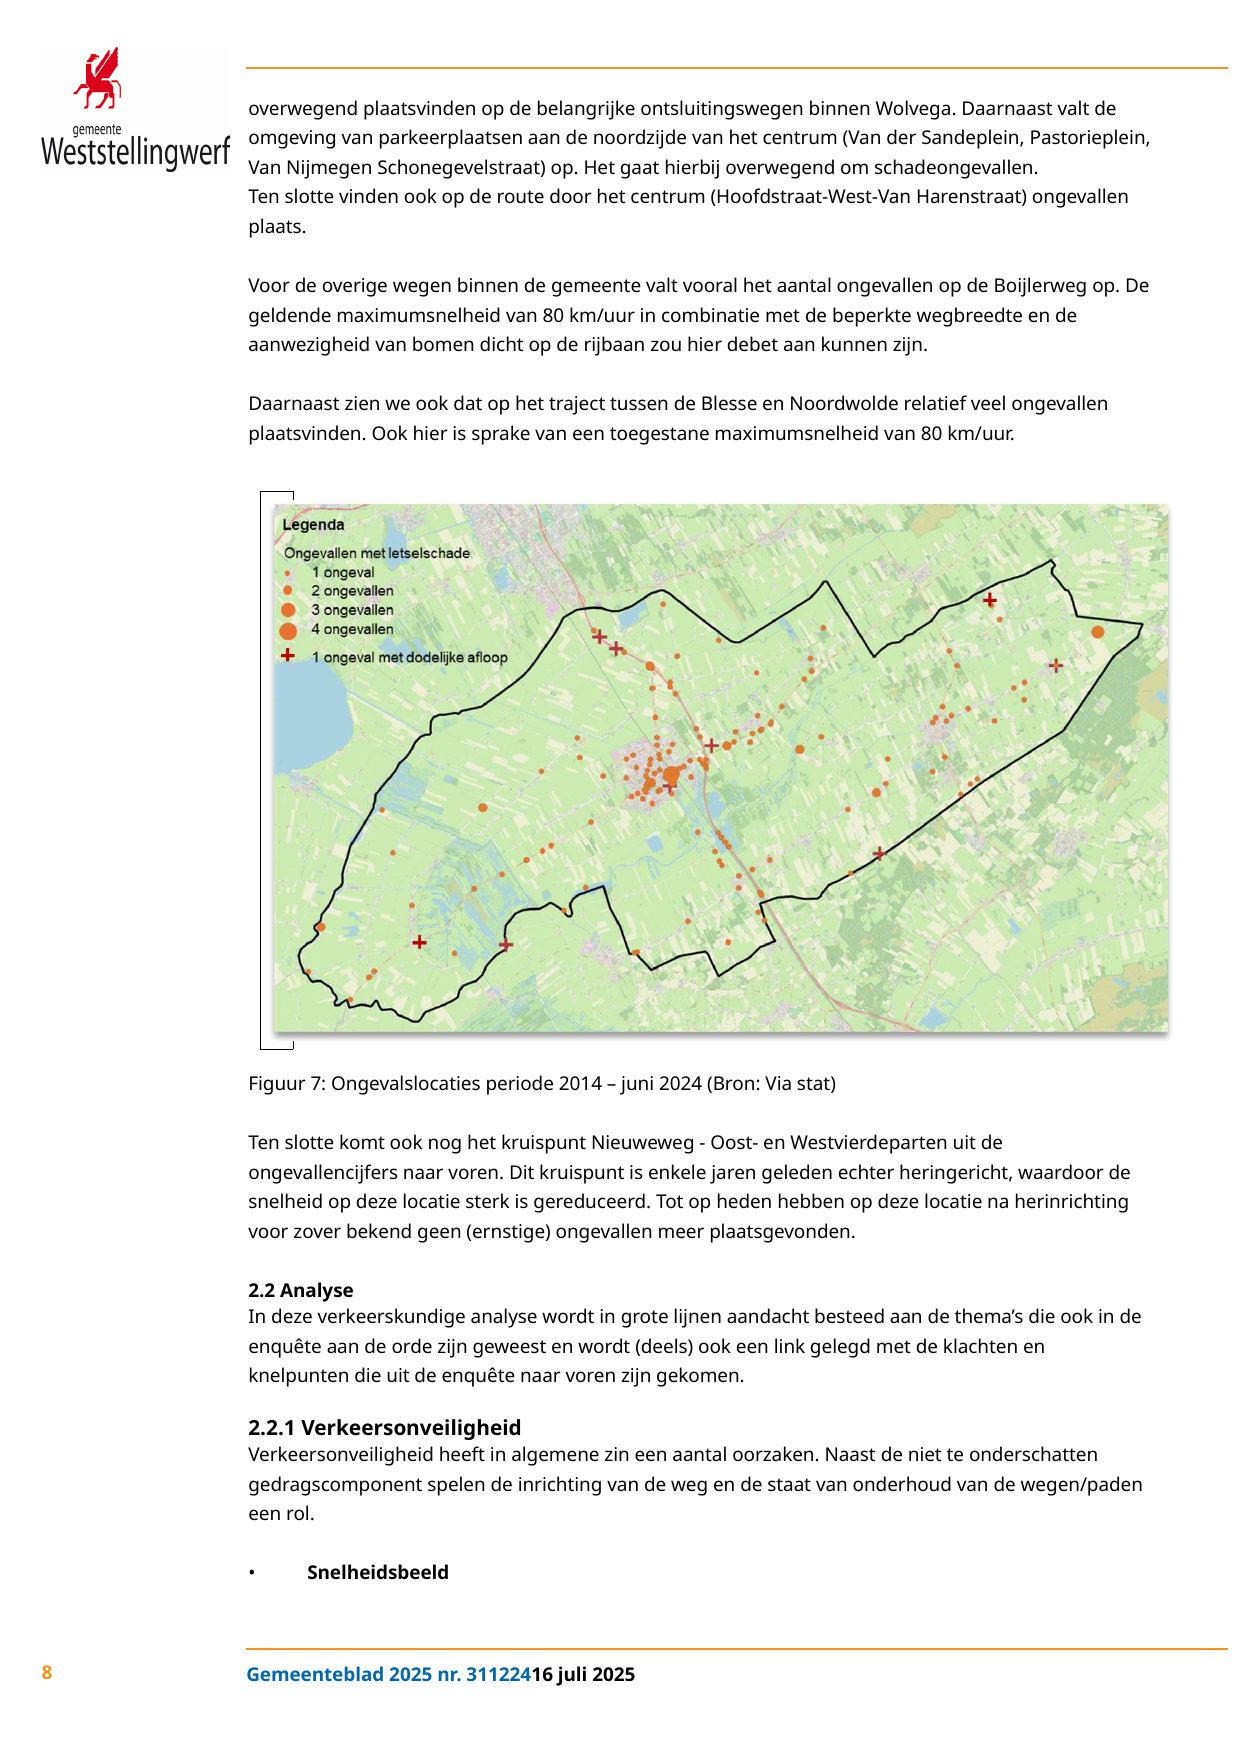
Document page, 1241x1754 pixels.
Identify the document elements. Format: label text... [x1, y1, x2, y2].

text 2.2 Analyse [248, 1277, 1152, 1303]
text Figuur 7: Ongevalslocaties periode 2014 – juni 2024 (Bron: Via stat) [248, 1070, 1152, 1096]
text Verkeersonveiligheid heeft in algemene zin een aantal oorzaken. Naast de niet te onderschatten gedragscomponent spelen de inrichting van de weg en de staat van onderhoud van de wegen/paden een rol. [248, 1441, 1152, 1526]
text 2.2.1 Verkeersonveiligheid [248, 1413, 1152, 1441]
text Voor de overige wegen binnen de gemeente valt vooral het aantal ongevallen op de Boijlerweg op. De geldende maximumsnelheid van 80 km/uur in combinatie met de beperkte wegbreedte en de aanwezigheid van bomen dicht op de rijbaan zou hier debet aan kunnen zijn. [248, 272, 1152, 357]
text Ten slotte vinden ook op de route door het centrum (Hoofdstraat-West-Van Harenstraat) ongevallen plaats. [248, 183, 1152, 239]
picture [41, 47, 231, 172]
text Ten slotte komt ook nog het kruispunt Nieuweweg - Oost- en Westvierdeparten uit de ongevallencijfers naar voren. Dit kruispunt is enkele jaren geleden echter heringericht, waardoor de snelheid op deze locatie sterk is gereduceerd. Tot op heden hebben op deze locatie na herinrichting voor zover bekend geen (ernstige) ongevallen meer plaatsgevonden. [248, 1129, 1152, 1244]
text In deze verkeerskundige analyse wordt in grote lijnen aandacht besteed aan de thema’s die ook in de enquête aan de orde zijn geweest en wordt (deels) ook een link gelegd met de klachten en knelpunten die uit de enquête naar voren zijn gekomen. [248, 1303, 1152, 1388]
picture [268, 500, 1173, 1041]
text Daarnaast zien we ook dat op het traject tussen de Blesse en Noordwolde relatief veel ongevallen plaatsvinden. Ook hier is sprake van een toegestane maximumsnelheid van 80 km/uur. [248, 391, 1152, 446]
text overwegend plaatsvinden op de belangrijke ontsluitingswegen binnen Wolvega. Daarnaast valt de omgeving van parkeerplaatsen aan de noordzijde van het centrum (Van der Sandeplein, Pastorieplein, Van Nijmegen Schonegevelstraat) op. Het gaat hierbij overwegend om schadeongevallen. [248, 95, 1152, 180]
list Snelheidsbeeld [248, 1559, 1152, 1585]
